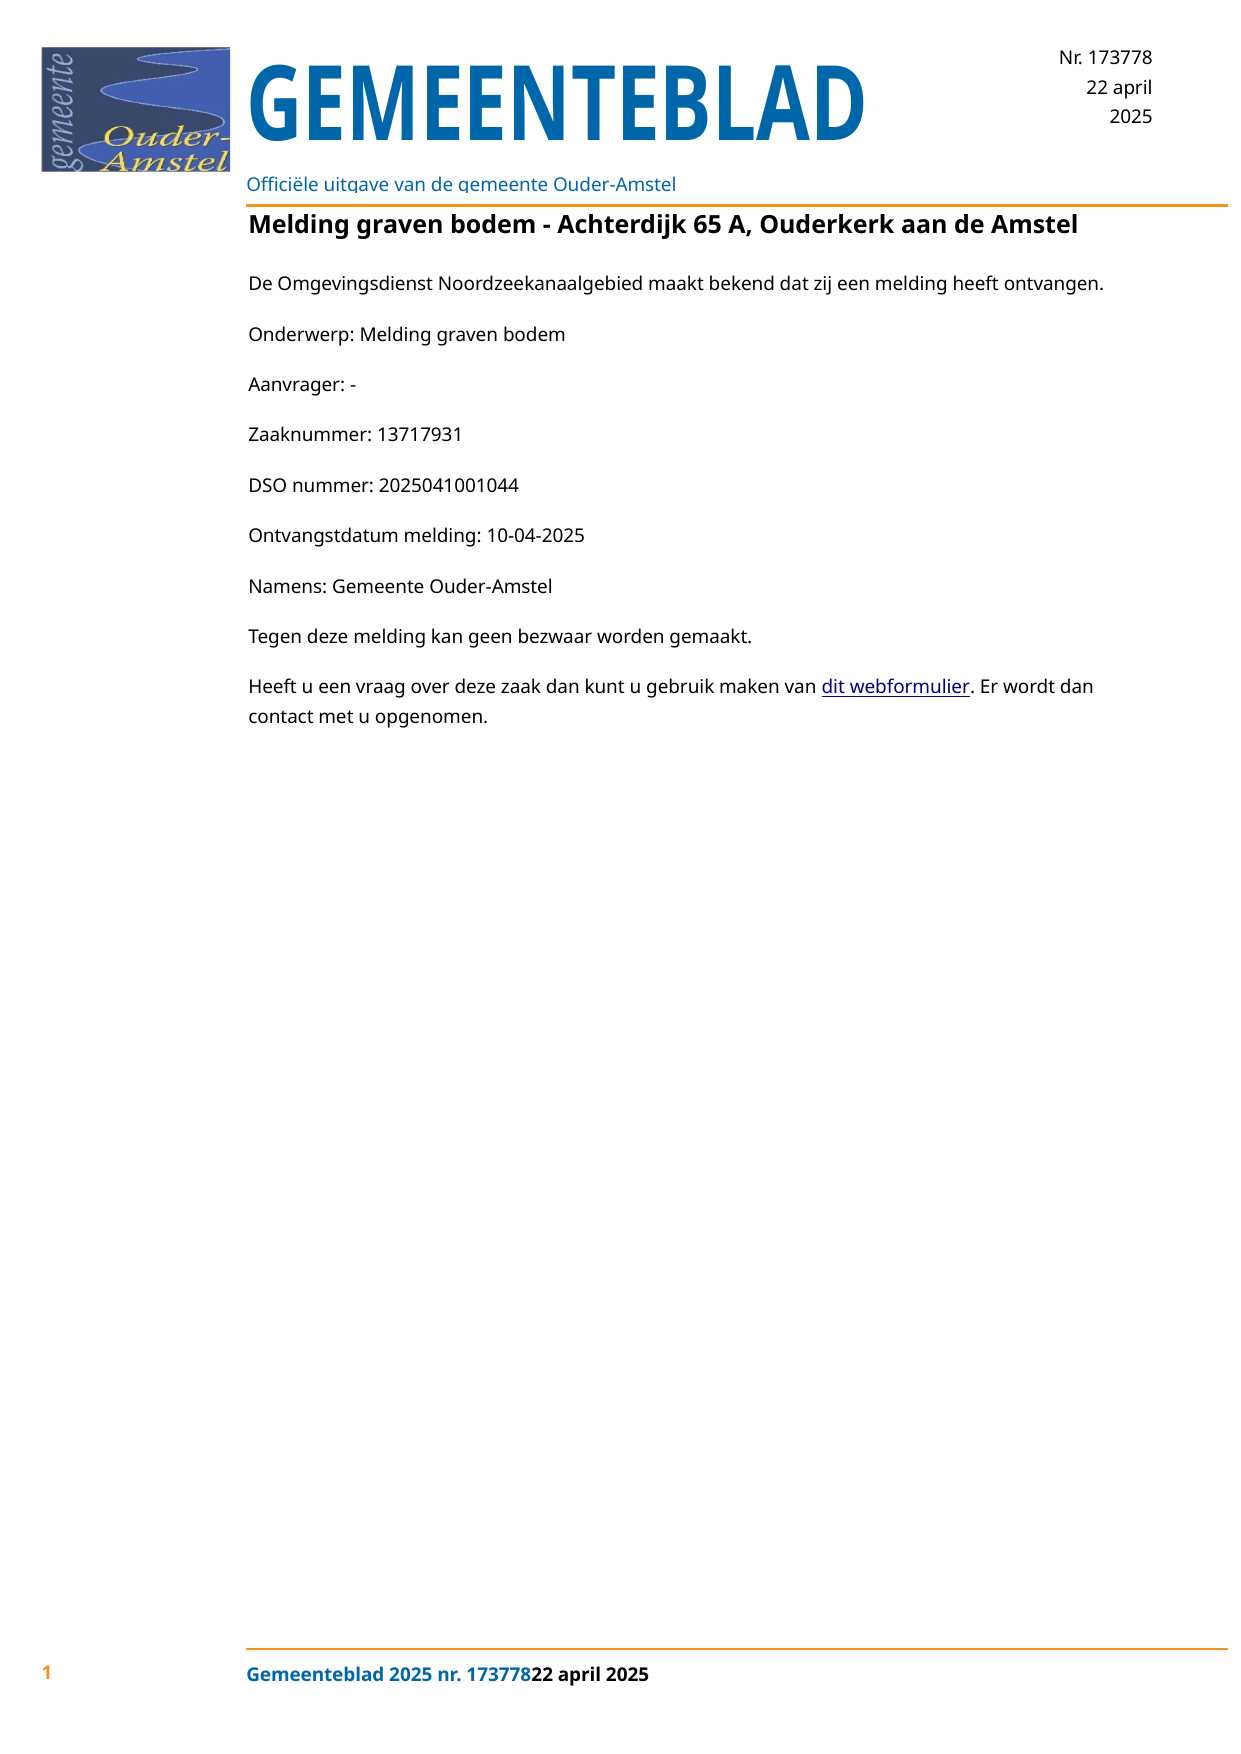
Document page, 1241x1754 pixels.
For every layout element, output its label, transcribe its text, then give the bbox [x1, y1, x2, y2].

text Melding graven bodem - Achterdijk 65 A, Ouderkerk aan de Amstel [248, 207, 1152, 241]
text Tegen deze melding kan geen bezwaar worden gemaakt. [248, 623, 1152, 649]
text Zaaknummer: 13717931 [248, 422, 1152, 447]
text De Omgevingsdienst Noordzeekanaalgebied maakt bekend dat zij een melding heeft ontvangen. [248, 270, 1152, 296]
text Namens: Gemeente Ouder-Amstel [248, 573, 1152, 598]
text Aanvrager: - [248, 371, 1152, 397]
text DSO nummer: 2025041001044 [248, 472, 1152, 498]
text Heeft u een vraag over deze zaak dan kunt u gebruik maken van dit webformulier. Er wordt dan contact met u opgenomen. [248, 674, 1152, 729]
picture [41, 47, 231, 172]
text Onderwerp: Melding graven bodem [248, 321, 1152, 346]
text Ontvangstdatum melding: 10-04-2025 [248, 522, 1152, 548]
